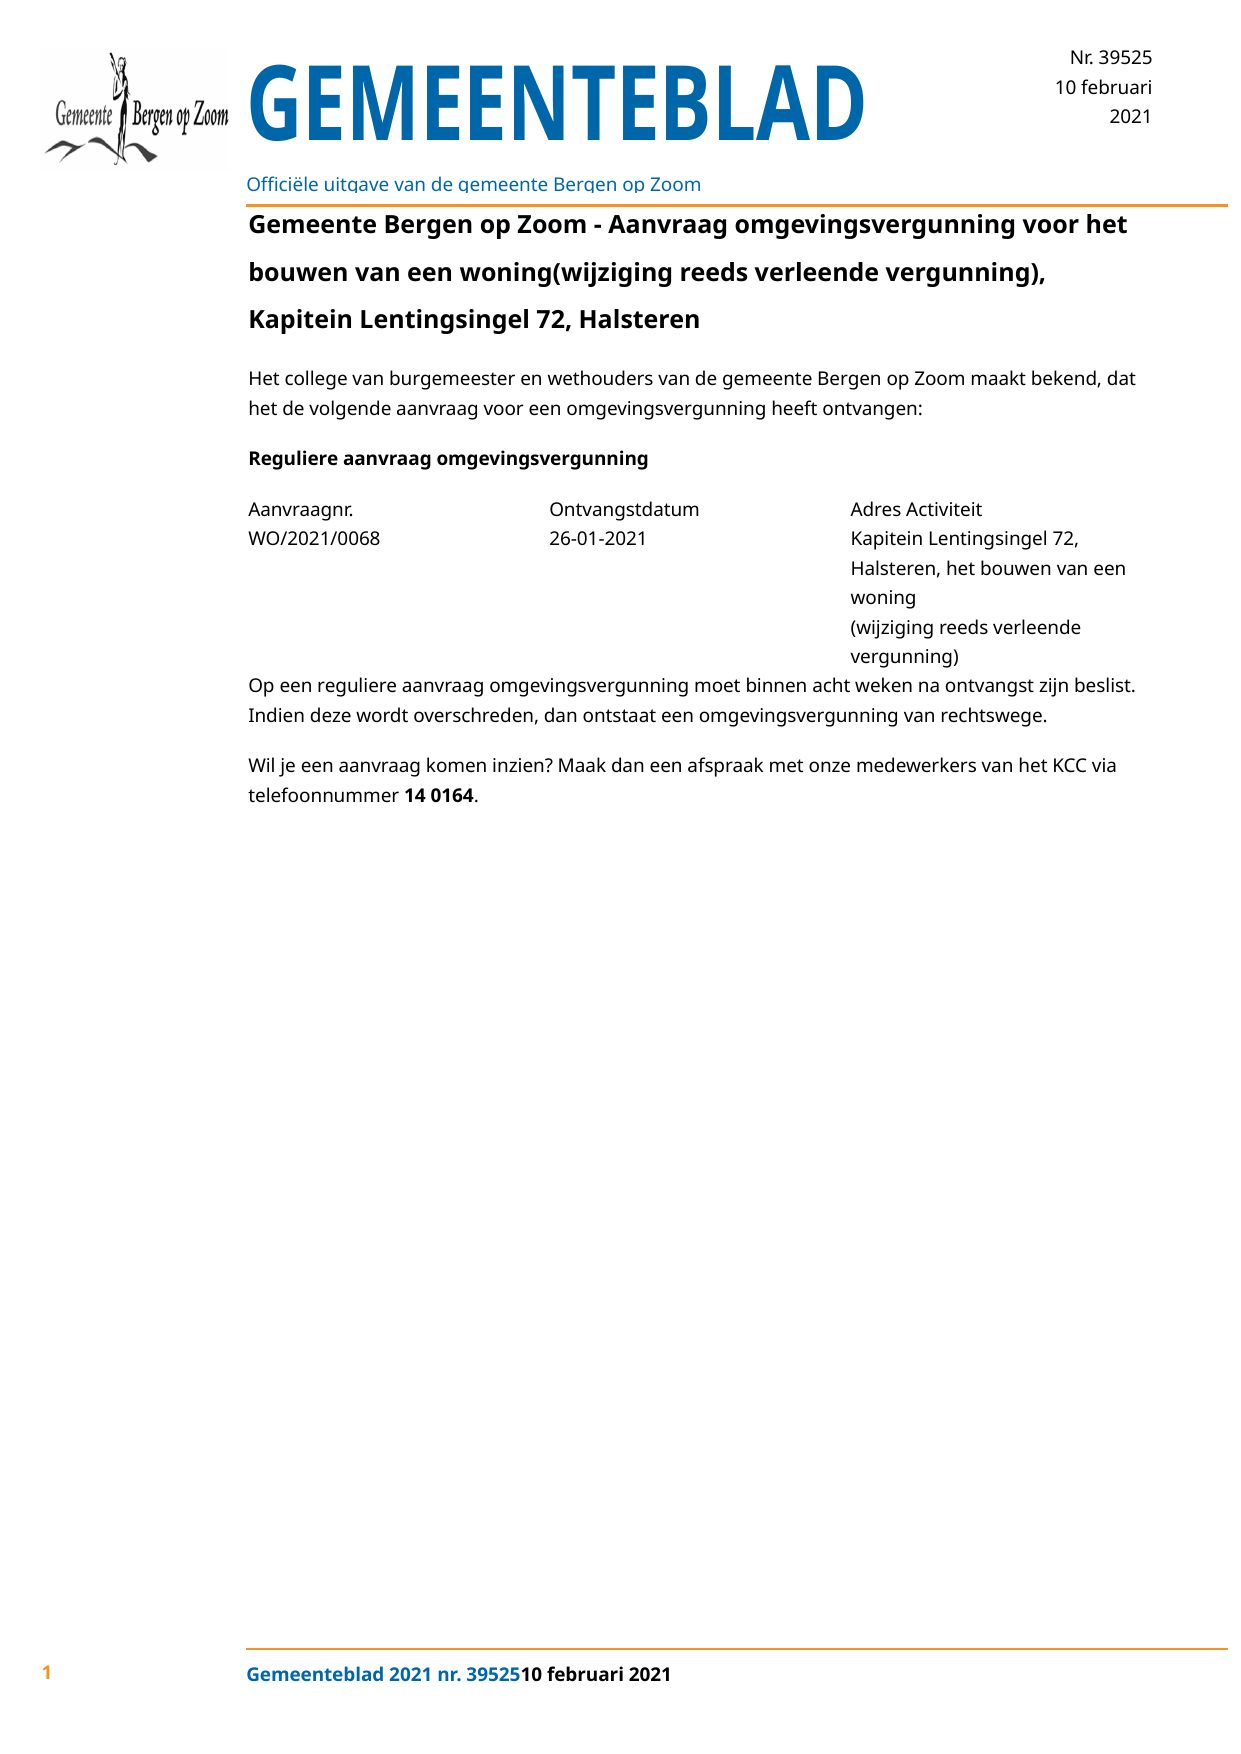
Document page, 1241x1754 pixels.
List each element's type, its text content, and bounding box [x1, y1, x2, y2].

text Reguliere aanvraag omgevingsvergunning [248, 446, 1152, 471]
table_header Ontvangstdatum [549, 496, 850, 522]
table_header WO/2021/0068 [248, 525, 549, 669]
text Wil je een aanvraag komen inzien? Maak dan een afspraak met onze medewerkers van het KCC via telefoonnummer 14 0164. [248, 752, 1152, 808]
table_header Kapitein Lentingsingel 72, Halsteren, het bouwen van een woning (wijziging reeds verleende vergunning) [850, 525, 1152, 669]
table_header 26-01-2021 [549, 525, 850, 669]
picture [41, 47, 231, 172]
text Het college van burgemeester en wethouders van de gemeente Bergen op Zoom maakt bekend, dat het de volgende aanvraag voor een omgevingsvergunning heeft ontvangen: [248, 366, 1152, 421]
table_header Aanvraagnr. [248, 496, 549, 522]
text Gemeente Bergen op Zoom - Aanvraag omgevingsvergunning voor het bouwen van een woning(wijziging reeds verleende vergunning), Kapitein Lentingsingel 72, Halsteren [248, 207, 1152, 336]
table_header Adres Activiteit [850, 496, 1152, 522]
text Op een reguliere aanvraag omgevingsvergunning moet binnen acht weken na ontvangst zijn beslist. Indien deze wordt overschreden, dan ontstaat een omgevingsvergunning van rechtswege. [248, 672, 1152, 728]
